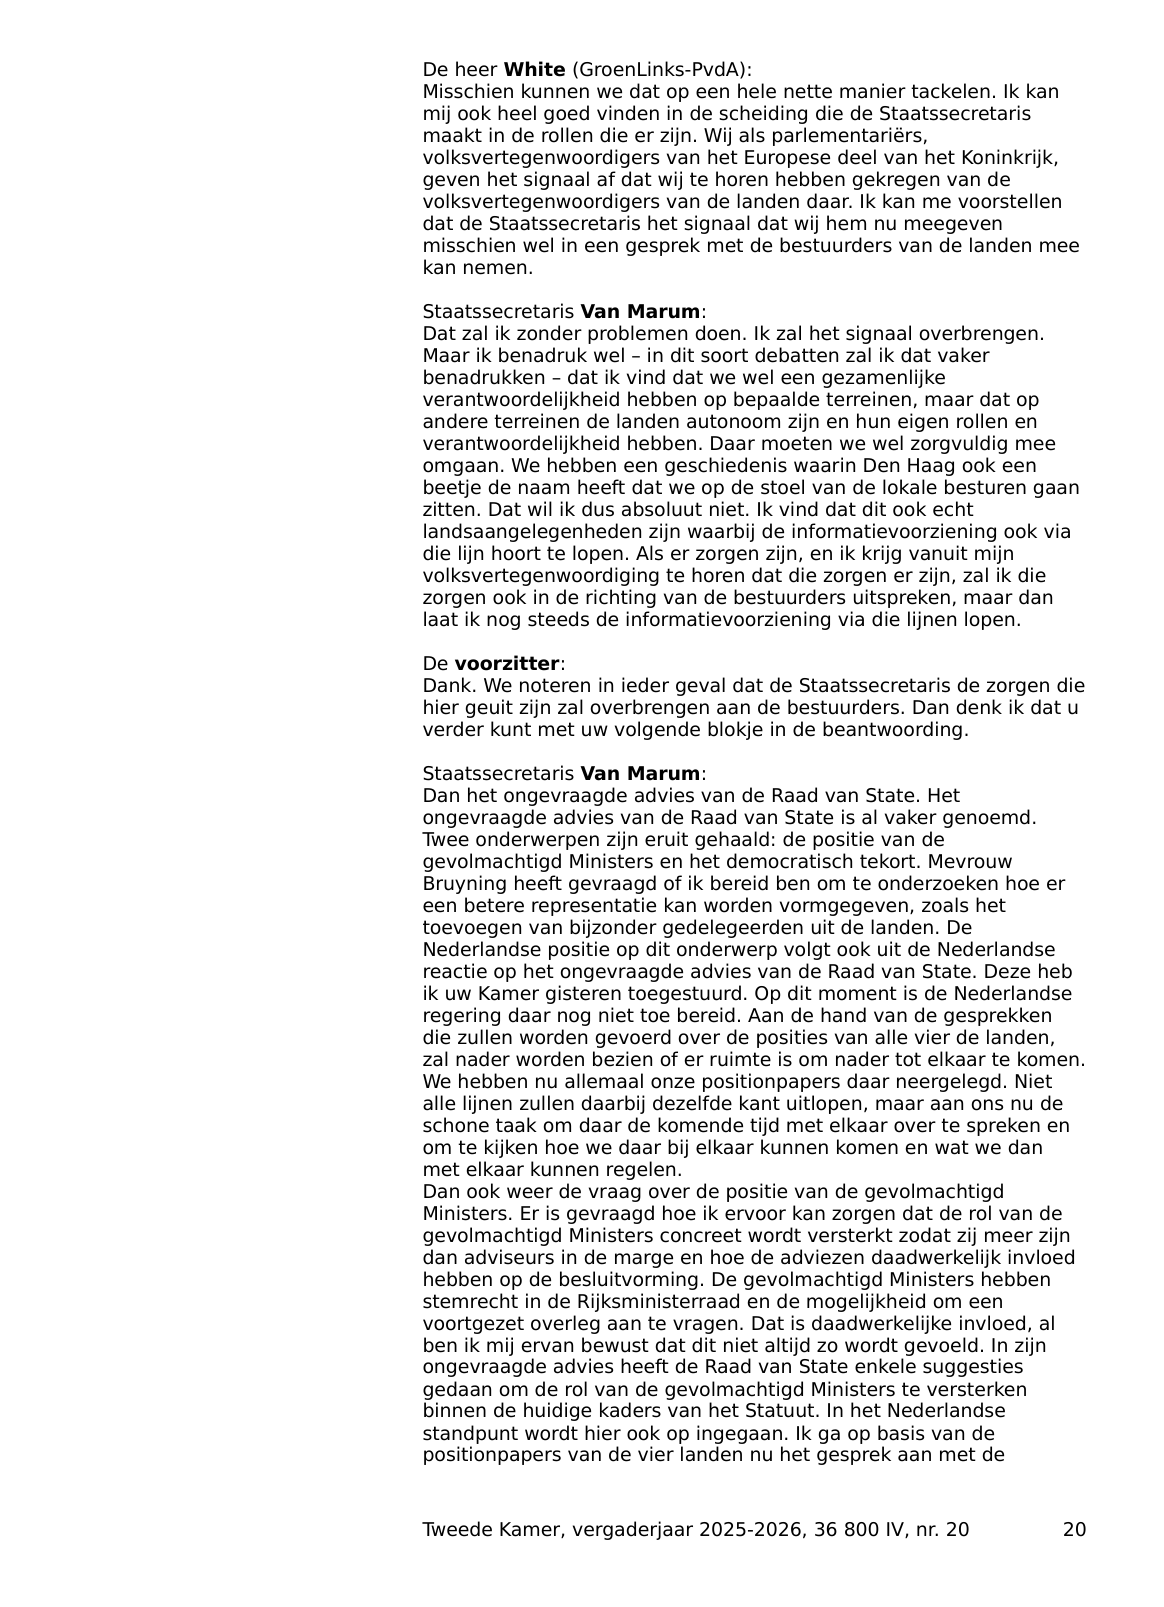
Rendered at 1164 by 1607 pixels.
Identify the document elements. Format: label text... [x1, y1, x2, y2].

text Staatssecretaris Van Marum: [422, 763, 1087, 785]
text Misschien kunnen we dat op een hele nette manier tackelen. Ik kan mij ook heel goed vinden in de scheiding die de Staatssecretaris maakt in de rollen die er zijn. Wij als parlementariërs, volksvertegenwoordigers van het Europese deel van het Koninkrijk, geven het signaal af dat wij te horen hebben gekregen van de volksvertegenwoordigers van de landen daar. Ik kan me voorstellen dat de Staatssecretaris het signaal dat wij hem nu meegeven misschien wel in een gesprek met de bestuurders van de landen mee kan nemen. [422, 81, 1087, 279]
text Staatssecretaris Van Marum: [422, 301, 1087, 323]
text De heer White (GroenLinks-PvdA): [422, 59, 1087, 81]
text De voorzitter: [422, 653, 1087, 675]
text Dan ook weer de vraag over de positie van de gevolmachtigd Ministers. Er is gevraagd hoe ik ervoor kan zorgen dat de rol van de gevolmachtigd Ministers concreet wordt versterkt zodat zij meer zijn dan adviseurs in de marge en hoe de adviezen daadwerkelijk invloed hebben op de besluitvorming. De gevolmachtigd Ministers hebben stemrecht in de Rijksministerraad en de mogelijkheid om een voortgezet overleg aan te vragen. Dat is daadwerkelijke invloed, al ben ik mij ervan bewust dat dit niet altijd zo wordt gevoeld. In zijn ongevraagde advies heeft de Raad van State enkele suggesties gedaan om de rol van de gevolmachtigd Ministers te versterken binnen de huidige kaders van het Statuut. In het Nederlandse standpunt wordt hier ook op ingegaan. Ik ga op basis van de positionpapers van de vier landen nu het gesprek aan met de [422, 1181, 1087, 1466]
text Dat zal ik zonder problemen doen. Ik zal het signaal overbrengen. Maar ik benadruk wel – in dit soort debatten zal ik dat vaker benadrukken – dat ik vind dat we wel een gezamenlijke verantwoordelijkheid hebben op bepaalde terreinen, maar dat op andere terreinen de landen autonoom zijn en hun eigen rollen en verantwoordelijkheid hebben. Daar moeten we wel zorgvuldig mee omgaan. We hebben een geschiedenis waarin Den Haag ook een beetje de naam heeft dat we op de stoel van de lokale besturen gaan zitten. Dat wil ik dus absoluut niet. Ik vind dat dit ook echt landsaangelegenheden zijn waarbij de informatievoorziening ook via die lijn hoort te lopen. Als er zorgen zijn, en ik krijg vanuit mijn volksvertegenwoordiging te horen dat die zorgen er zijn, zal ik die zorgen ook in de richting van de bestuurders uitspreken, maar dan laat ik nog steeds de informatievoorziening via die lijnen lopen. [422, 323, 1087, 631]
text Dan het ongevraagde advies van de Raad van State. Het ongevraagde advies van de Raad van State is al vaker genoemd. Twee onderwerpen zijn eruit gehaald: de positie van de gevolmachtigd Ministers en het democratisch tekort. Mevrouw Bruyning heeft gevraagd of ik bereid ben om te onderzoeken hoe er een betere representatie kan worden vormgegeven, zoals het toevoegen van bijzonder gedelegeerden uit de landen. De Nederlandse positie op dit onderwerp volgt ook uit de Nederlandse reactie op het ongevraagde advies van de Raad van State. Deze heb ik uw Kamer gisteren toegestuurd. Op dit moment is de Nederlandse regering daar nog niet toe bereid. Aan de hand van de gesprekken die zullen worden gevoerd over de posities van alle vier de landen, zal nader worden bezien of er ruimte is om nader tot elkaar te komen. We hebben nu allemaal onze positionpapers daar neergelegd. Niet alle lijnen zullen daarbij dezelfde kant uitlopen, maar aan ons nu de schone taak om daar de komende tijd met elkaar over te spreken en om te kijken hoe we daar bij elkaar kunnen komen en wat we dan met elkaar kunnen regelen. [422, 785, 1087, 1181]
text Dank. We noteren in ieder geval dat de Staatssecretaris de zorgen die hier geuit zijn zal overbrengen aan de bestuurders. Dan denk ik dat u verder kunt met uw volgende blokje in de beantwoording. [422, 675, 1087, 741]
